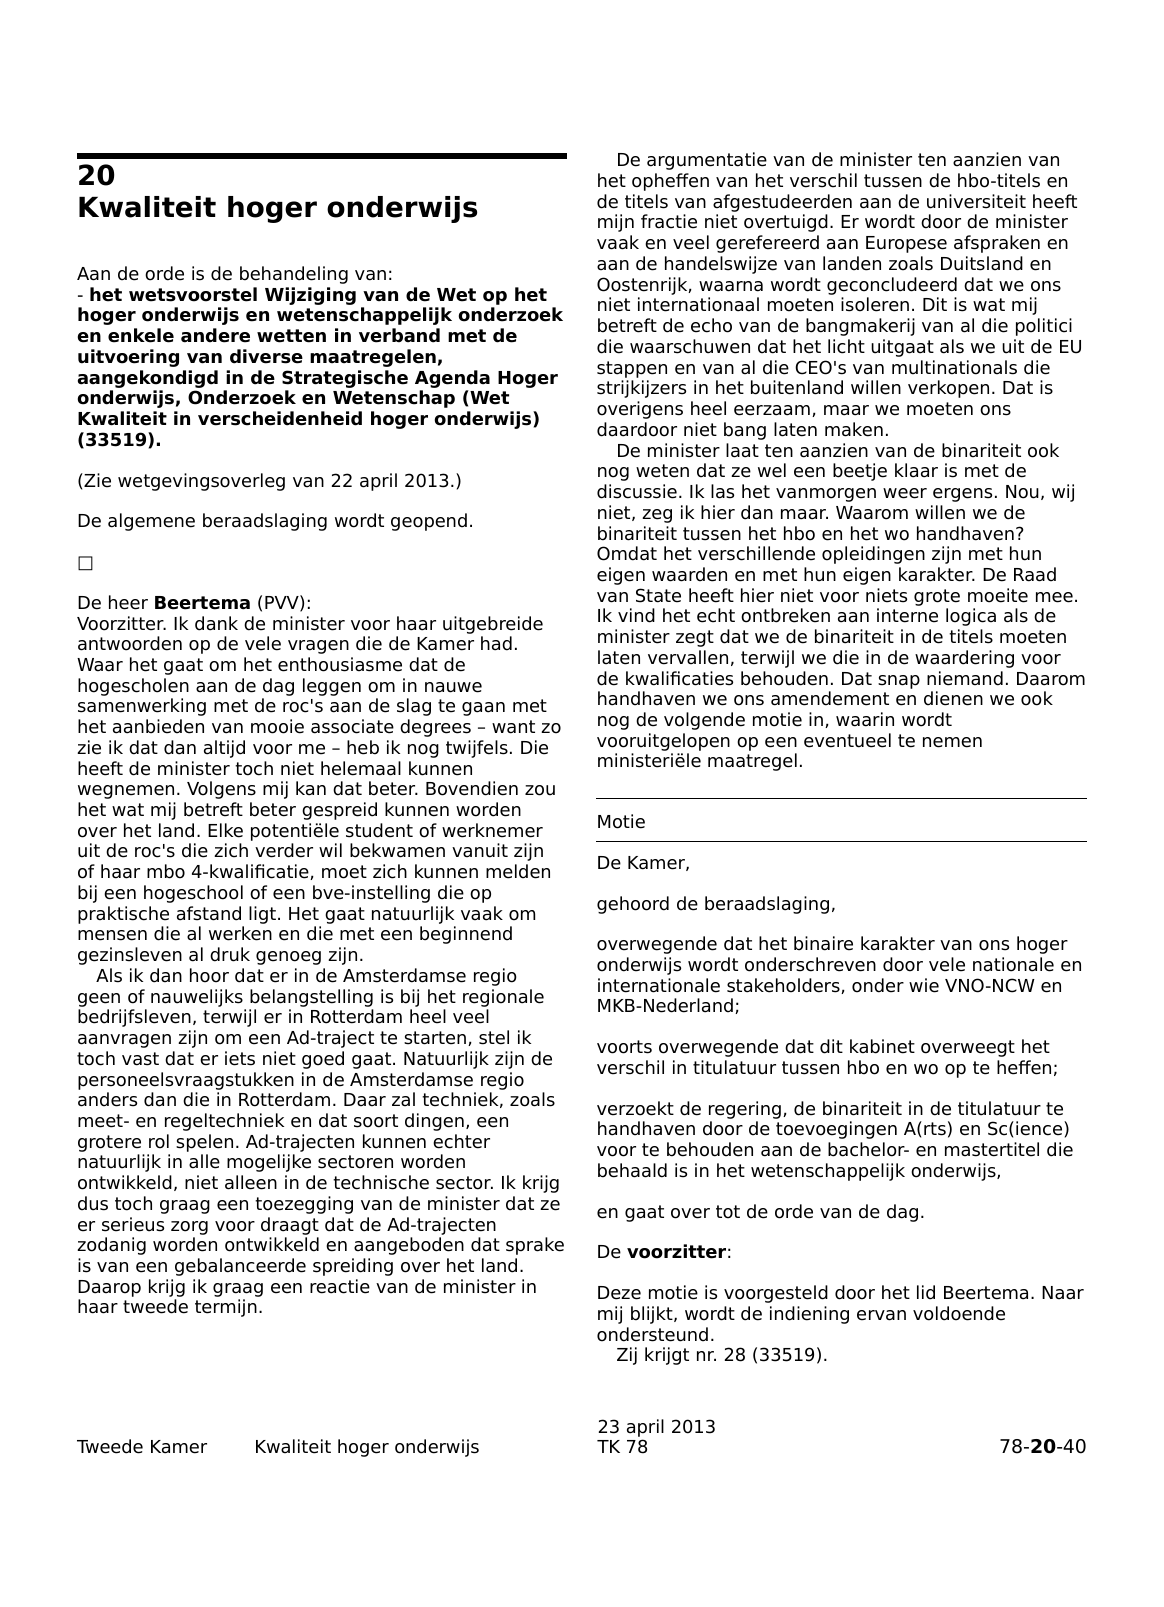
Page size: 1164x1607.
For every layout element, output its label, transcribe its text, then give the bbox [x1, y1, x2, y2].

text Aan de orde is de behandeling van: [77, 264, 567, 284]
text De algemene beraadslaging wordt geopend. [77, 511, 567, 532]
text De heer Beertema (PVV): [77, 593, 567, 613]
text Als ik dan hoor dat er in de Amsterdamse regio geen of nauwelijks belangstelling is bij het regionale bedrijfsleven, terwijl er in Rotterdam heel veel aanvragen zijn om een Ad-traject te starten, stel ik toch vast dat er iets niet goed gaat. Natuurlijk zijn de personeelsvraagstukken in de Amsterdamse regio anders dan die in Rotterdam. Daar zal techniek, zoals meet- en regeltechniek en dat soort dingen, een grotere rol spelen. Ad-trajecten kunnen echter natuurlijk in alle mogelijke sectoren worden ontwikkeld, niet alleen in de technische sector. Ik krijg dus toch graag een toezegging van de minister dat ze er serieus zorg voor draagt dat de Ad-trajecten zodanig worden ontwikkeld en aangeboden dat sprake is van een gebalanceerde spreiding over het land. Daarop krijg ik graag een reactie van de minister in haar tweede termijn. [77, 966, 567, 1318]
text De argumentatie van de minister ten aanzien van het opheffen van het verschil tussen de hbo-titels en de titels van afgestudeerden aan de universiteit heeft mijn fractie niet overtuigd. Er wordt door de minister vaak en veel gerefereerd aan Europese afspraken en aan de handelswijze van landen zoals Duitsland en Oostenrijk, waarna wordt geconcludeerd dat we ons niet internationaal moeten isoleren. Dit is wat mij betreft de echo van de bangmakerij van al die politici die waarschuwen dat het licht uitgaat als we uit de EU stappen en van al die CEO's van multinationals die strijkijzers in het buitenland willen verkopen. Dat is overigens heel eerzaam, maar we moeten ons daardoor niet bang laten maken. [596, 150, 1087, 440]
text - het wetsvoorstel Wijziging van de Wet op het hoger onderwijs en wetenschappelijk onderzoek en enkele andere wetten in verband met de uitvoering van diverse maatregelen, aangekondigd in de Strategische Agenda Hoger onderwijs, Onderzoek en Wetenschap (Wet Kwaliteit in verscheidenheid hoger onderwijs) (33519). [77, 284, 567, 450]
text De Kamer, [596, 853, 1087, 873]
text gehoord de beraadslaging, [596, 893, 1087, 914]
text (Zie wetgevingsoverleg van 22 april 2013.) [77, 470, 567, 491]
text en gaat over tot de orde van de dag. [596, 1201, 1087, 1222]
text □ [77, 552, 567, 573]
text Motie [596, 812, 1087, 833]
text overwegende dat het binaire karakter van ons hoger onderwijs wordt onderschreven door vele nationale en internationale stakeholders, onder wie VNO-NCW en MKB-Nederland; [596, 934, 1087, 1017]
text voorts overwegende dat dit kabinet overweegt het verschil in titulatuur tussen hbo en wo op te heffen; [596, 1037, 1087, 1078]
text De voorzitter: [596, 1242, 1087, 1263]
text Deze motie is voorgesteld door het lid Beertema. Naar mij blijkt, wordt de indiening ervan voldoende ondersteund. [596, 1283, 1087, 1345]
text Voorzitter. Ik dank de minister voor haar uitgebreide antwoorden op de vele vragen die de Kamer had. Waar het gaat om het enthousiasme dat de hogescholen aan de dag leggen om in nauwe samenwerking met de roc's aan de slag te gaan met het aanbieden van mooie associate degrees – want zo zie ik dat dan altijd voor me – heb ik nog twijfels. Die heeft de minister toch niet helemaal kunnen wegnemen. Volgens mij kan dat beter. Bovendien zou het wat mij betreft beter gespreid kunnen worden over het land. Elke potentiële student of werknemer uit de roc's die zich verder wil bekwamen vanuit zijn of haar mbo 4-kwalificatie, moet zich kunnen melden bij een hogeschool of een bve-instelling die op praktische afstand ligt. Het gaat natuurlijk vaak om mensen die al werken en die met een beginnend gezinsleven al druk genoeg zijn. [77, 613, 567, 966]
text verzoekt de regering, de binariteit in de titulatuur te handhaven door de toevoegingen A(rts) en Sc(ience) voor te behouden aan de bachelor- en mastertitel die behaald is in het wetenschappelijk onderwijs, [596, 1098, 1087, 1181]
text De minister laat ten aanzien van de binariteit ook nog weten dat ze wel een beetje klaar is met de discussie. Ik las het vanmorgen weer ergens. Nou, wij niet, zeg ik hier dan maar. Waarom willen we de binariteit tussen het hbo en het wo handhaven? Omdat het verschillende opleidingen zijn met hun eigen waarden en met hun eigen karakter. De Raad van State heeft hier niet voor niets grote moeite mee. Ik vind het echt ontbreken aan interne logica als de minister zegt dat we de binariteit in de titels moeten laten vervallen, terwijl we die in de waardering voor de kwalificaties behouden. Dat snap niemand. Daarom handhaven we ons amendement en dienen we ook nog de volgende motie in, waarin wordt vooruitgelopen op een eventueel te nemen ministeriële maatregel. [596, 440, 1087, 772]
text Zij krijgt nr. 28 (33519). [596, 1345, 1087, 1366]
title 20 Kwaliteit hoger onderwijs [77, 159, 567, 224]
